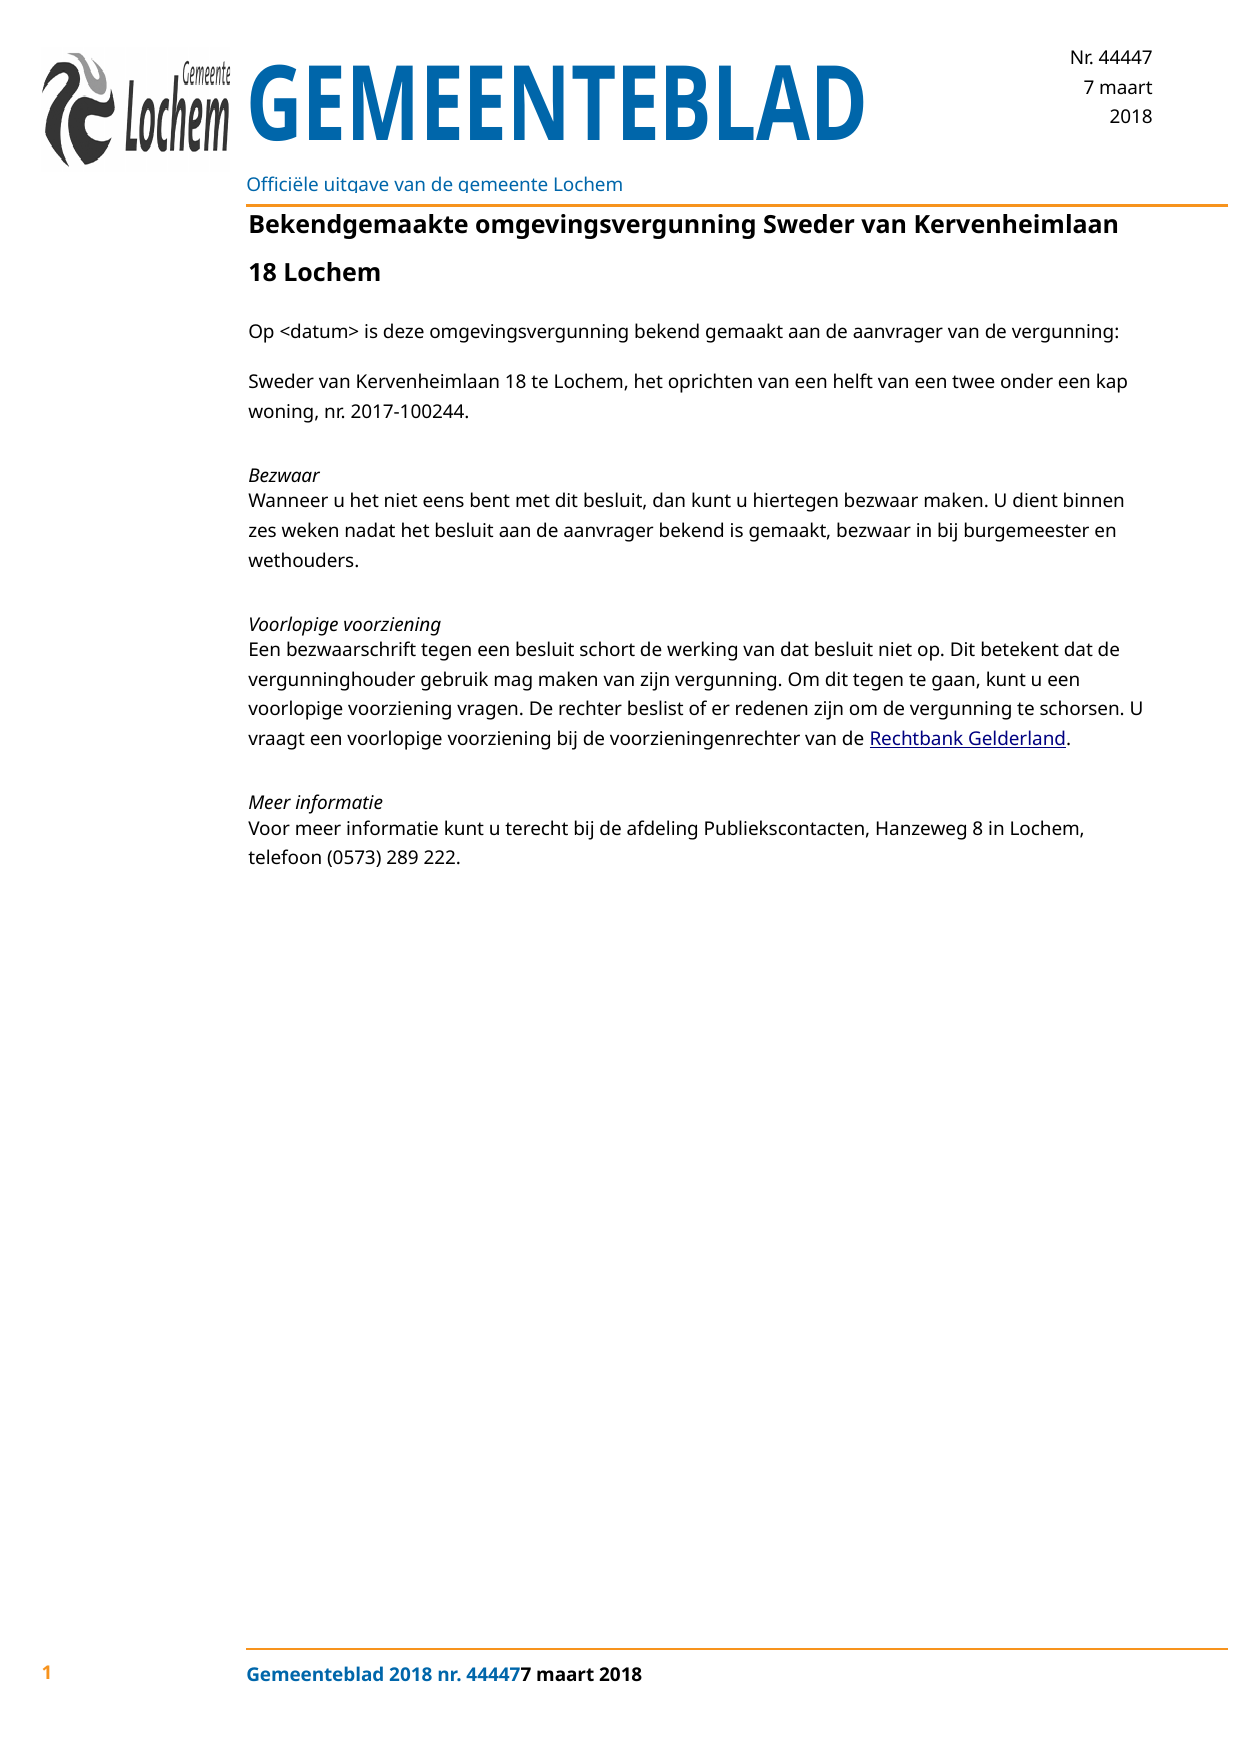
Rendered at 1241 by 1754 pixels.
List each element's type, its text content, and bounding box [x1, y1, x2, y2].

text Voorlopige voorziening [248, 611, 1152, 636]
text Bekendgemaakte omgevingsvergunning Sweder van Kervenheimlaan 18 Lochem [248, 207, 1152, 288]
text Een bezwaarschrift tegen een besluit schort de werking van dat besluit niet op. Dit betekent dat de vergunninghouder gebruik mag maken van zijn vergunning. Om dit tegen te gaan, kunt u een voorlopige voorziening vragen. De rechter beslist of er redenen zijn om de vergunning te schorsen. U vraagt een voorlopige voorziening bij de voorzieningenrechter van de Rechtbank Gelderland. [248, 636, 1152, 751]
text Wanneer u het niet eens bent met dit besluit, dan kunt u hiertegen bezwaar maken. U dient binnen zes weken nadat het besluit aan de aanvrager bekend is gemaakt, bezwaar in bij burgemeester en wethouders. [248, 488, 1152, 572]
text Op <datum> is deze omgevingsvergunning bekend gemaakt aan de aanvrager van de vergunning: [248, 318, 1152, 344]
text Bezwaar [248, 462, 1152, 488]
picture [41, 47, 231, 172]
text Voor meer informatie kunt u terecht bij de afdeling Publiekscontacten, Hanzeweg 8 in Lochem, telefoon (0573) 289 222. [248, 815, 1152, 870]
text Sweder van Kervenheimlaan 18 te Lochem, het oprichten van een helft van een twee onder een kap woning, nr. 2017-100244. [248, 368, 1152, 424]
text Meer informatie [248, 789, 1152, 815]
